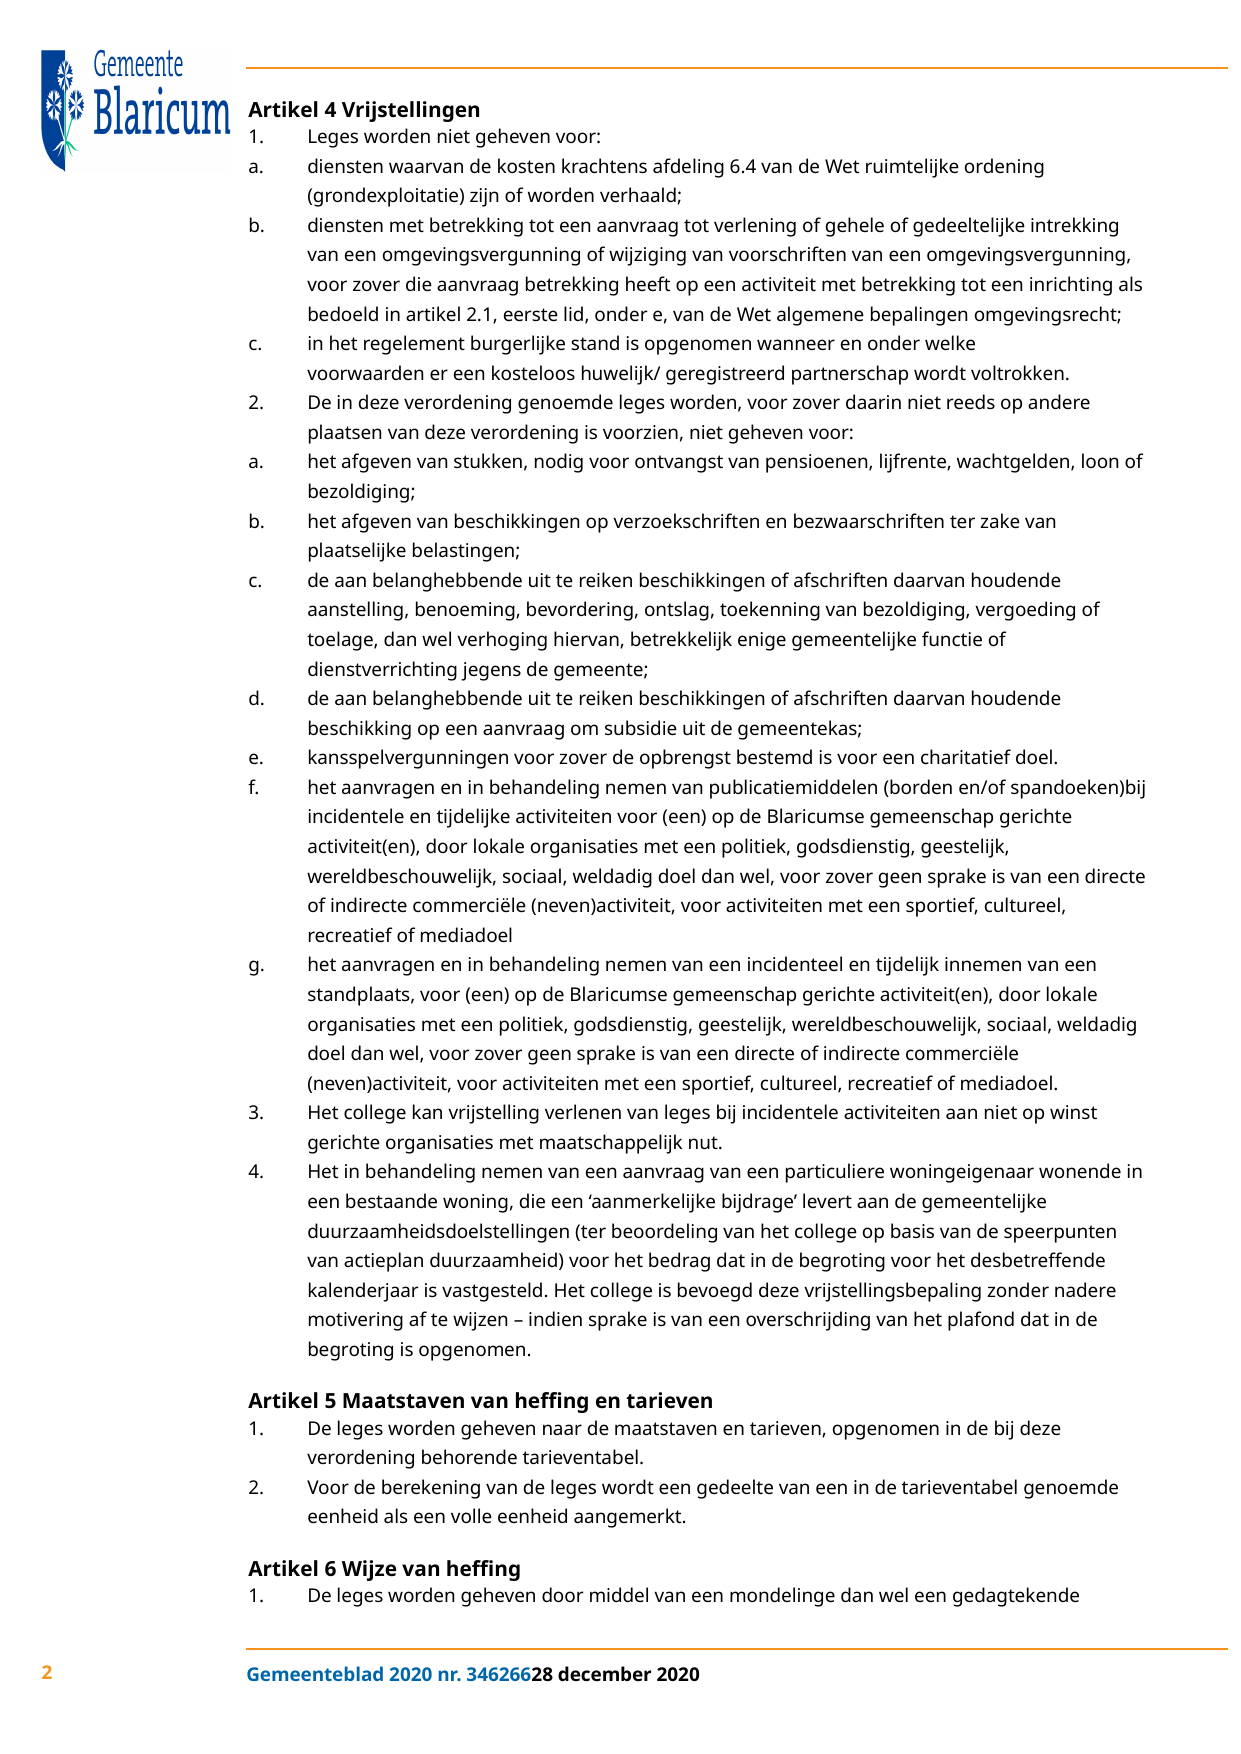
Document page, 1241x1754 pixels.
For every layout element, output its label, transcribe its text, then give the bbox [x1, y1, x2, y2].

text Artikel 5 Maatstaven van heffing en tarieven [248, 1387, 1152, 1415]
list het aanvragen en in behandeling nemen van publicatiemiddelen (borden en/of spandoeken)bij incidentele en tijdelijke activiteiten voor (een) op de Blaricumse gemeenschap gerichte activiteit(en), door lokale organisaties met een politiek, godsdienstig, geestelijk, wereldbeschouwelijk, sociaal, weldadig doel dan wel, voor zover geen sprake is van een directe of indirecte commerciële (neven)activiteit, voor activiteiten met een sportief, cultureel, recreatief of mediadoel [248, 774, 1152, 948]
list het afgeven van stukken, nodig voor ontvangst van pensioenen, lijfrente, wachtgelden, loon of bezoldiging; [248, 449, 1152, 504]
list De leges worden geheven naar de maatstaven en tarieven, opgenomen in de bij deze verordening behorende tarieventabel. [248, 1415, 1152, 1470]
list kansspelvergunningen voor zover de opbrengst bestemd is voor een charitatief doel. [248, 744, 1152, 770]
list de aan belanghebbende uit te reiken beschikkingen of afschriften daarvan houdende aanstelling, benoeming, bevordering, ontslag, toekenning van bezoldiging, vergoeding of toelage, dan wel verhoging hiervan, betrekkelijk enige gemeentelijke functie of dienstverrichting jegens de gemeente; [248, 567, 1152, 681]
text Artikel 4 Vrijstellingen [248, 95, 1152, 123]
picture [41, 47, 231, 172]
list diensten waarvan de kosten krachtens afdeling 6.4 van de Wet ruimtelijke ordening (grondexploitatie) zijn of worden verhaald; [248, 153, 1152, 208]
list Het college kan vrijstelling verlenen van leges bij incidentele activiteiten aan niet op winst gerichte organisaties met maatschappelijk nut. [248, 1099, 1152, 1155]
list Voor de berekening van de leges wordt een gedeelte van een in de tarieventabel genoemde eenheid als een volle eenheid aangemerkt. [248, 1474, 1152, 1529]
list in het regelement burgerlijke stand is opgenomen wanneer en onder welke [248, 330, 1152, 356]
list het afgeven van beschikkingen op verzoekschriften en bezwaarschriften ter zake van plaatselijke belastingen; [248, 508, 1152, 563]
list Het in behandeling nemen van een aanvraag van een particuliere woningeigenaar wonende in een bestaande woning, die een ‘aanmerkelijke bijdrage’ levert aan de gemeentelijke duurzaamheidsdoelstellingen (ter beoordeling van het college op basis van de speerpunten van actieplan duurzaamheid) voor het bedrag dat in de begroting voor het desbetreffende kalenderjaar is vastgesteld. Het college is bevoegd deze vrijstellingsbepaling zonder nadere motivering af te wijzen – indien sprake is van een overschrijding van het plafond dat in de begroting is opgenomen. [248, 1159, 1152, 1362]
list De leges worden geheven door middel van een mondelinge dan wel een gedagtekende [248, 1583, 1152, 1608]
text Artikel 6 Wijze van heffing [248, 1554, 1152, 1583]
list het aanvragen en in behandeling nemen van een incidenteel en tijdelijk innemen van een standplaats, voor (een) op de Blaricumse gemeenschap gerichte activiteit(en), door lokale organisaties met een politiek, godsdienstig, geestelijk, wereldbeschouwelijk, sociaal, weldadig doel dan wel, voor zover geen sprake is van een directe of indirecte commerciële (neven)activiteit, voor activiteiten met een sportief, cultureel, recreatief of mediadoel. [248, 952, 1152, 1096]
list De in deze verordening genoemde leges worden, voor zover daarin niet reeds op andere plaatsen van deze verordening is voorzien, niet geheven voor: [248, 389, 1152, 445]
list Leges worden niet geheven voor: [248, 123, 1152, 149]
list de aan belanghebbende uit te reiken beschikkingen of afschriften daarvan houdende beschikking op een aanvraag om subsidie uit de gemeentekas; [248, 685, 1152, 741]
list voorwaarden er een kosteloos huwelijk/ geregistreerd partnerschap wordt voltrokken. [248, 360, 1152, 386]
list diensten met betrekking tot een aanvraag tot verlening of gehele of gedeeltelijke intrekking van een omgevingsvergunning of wijziging van voorschriften van een omgevingsvergunning, voor zover die aanvraag betrekking heeft op een activiteit met betrekking tot een inrichting als bedoeld in artikel 2.1, eerste lid, onder e, van de Wet algemene bepalingen omgevingsrecht; [248, 212, 1152, 326]
